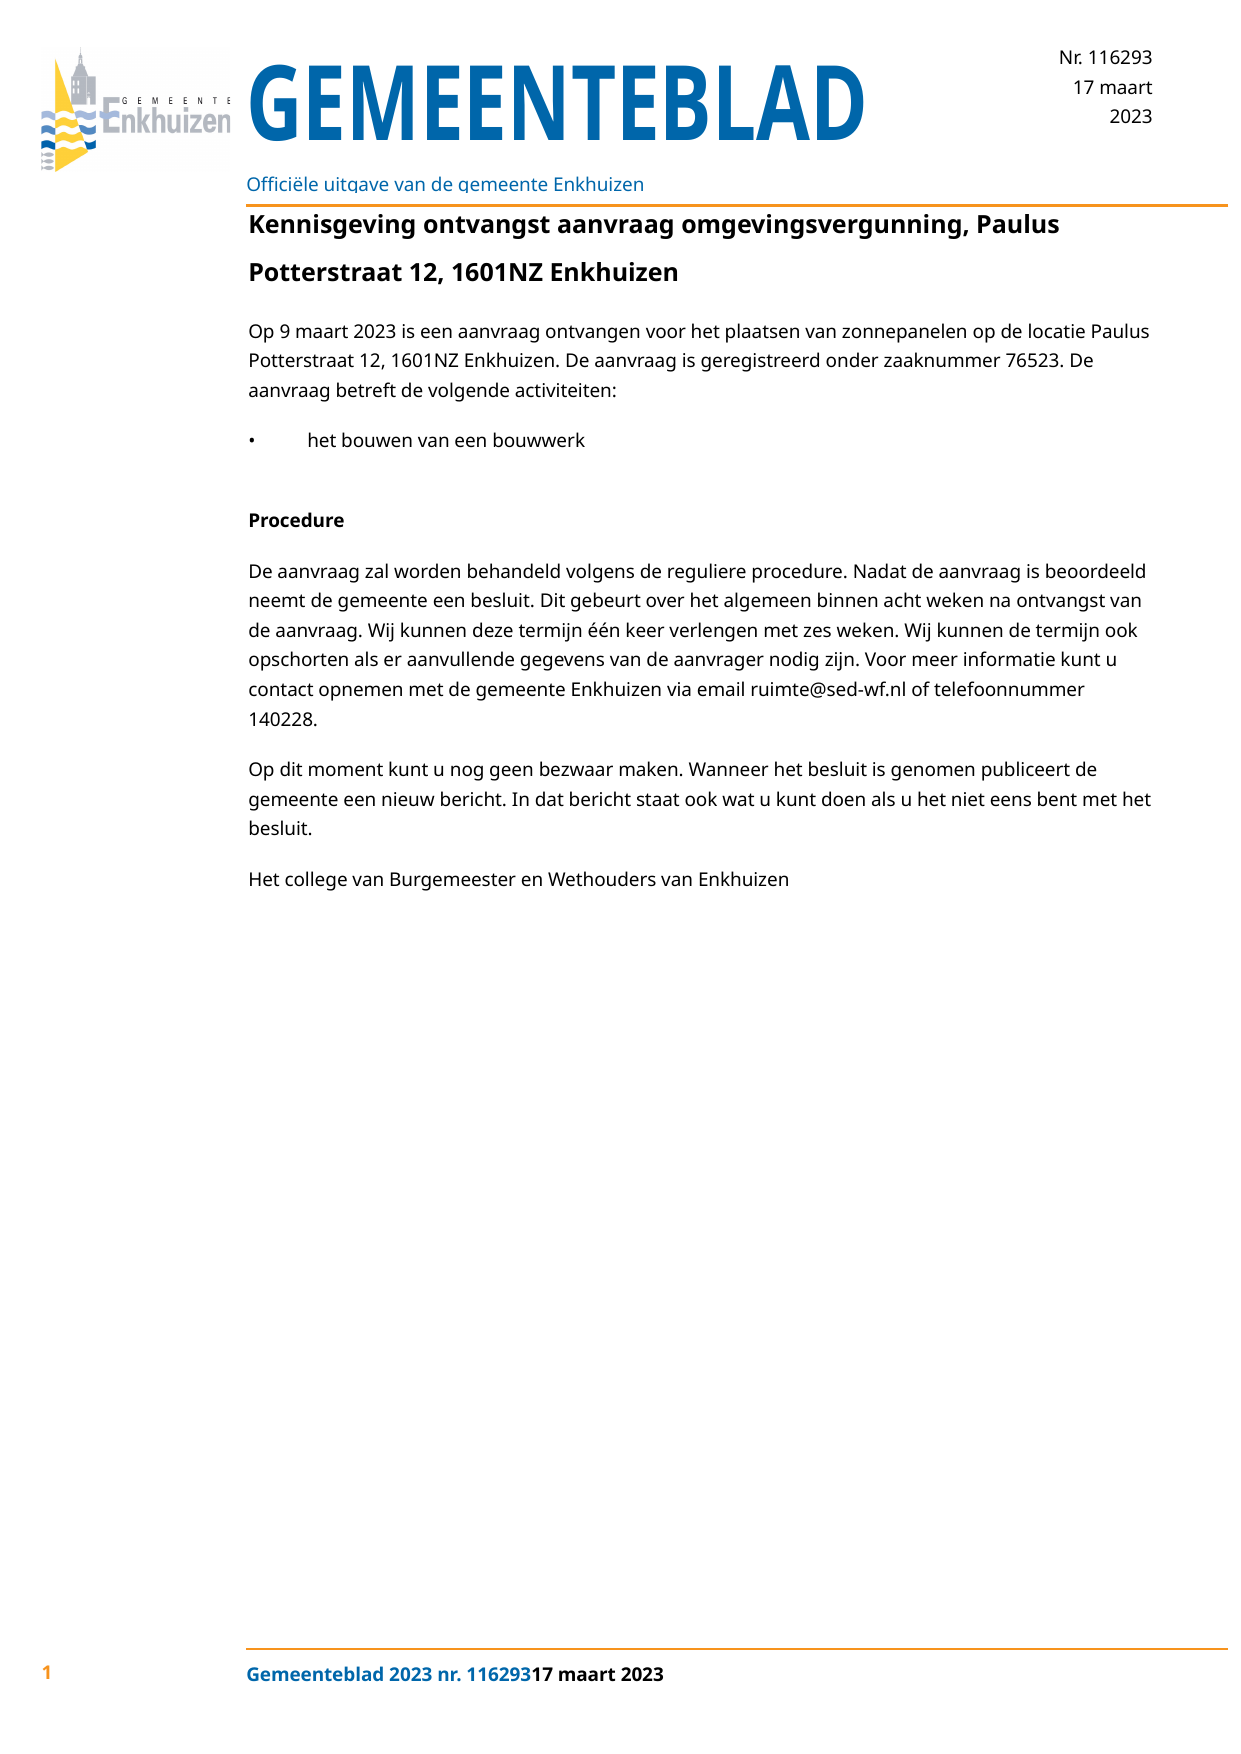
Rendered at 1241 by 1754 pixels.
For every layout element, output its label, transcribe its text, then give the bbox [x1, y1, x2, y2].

text Het college van Burgemeester en Wethouders van Enkhuizen [248, 866, 1152, 892]
text Op dit moment kunt u nog geen bezwaar maken. Wanneer het besluit is genomen publiceert de gemeente een nieuw bericht. In dat bericht staat ook wat u kunt doen als u het niet eens bent met het besluit. [248, 756, 1152, 841]
text De aanvraag zal worden behandeld volgens de reguliere procedure. Nadat de aanvraag is beoordeeld neemt de gemeente een besluit. Dit gebeurt over het algemeen binnen acht weken na ontvangst van de aanvraag. Wij kunnen deze termijn één keer verlengen met zes weken. Wij kunnen de termijn ook opschorten als er aanvullende gegevens van de aanvrager nodig zijn. Voor meer informatie kunt u contact opnemen met de gemeente Enkhuizen via email ruimte@sed-wf.nl of telefoonnummer 140228. [248, 558, 1152, 732]
text Op 9 maart 2023 is een aanvraag ontvangen voor het plaatsen van zonnepanelen op de locatie Paulus Potterstraat 12, 1601NZ Enkhuizen. De aanvraag is geregistreerd onder zaaknummer 76523. De aanvraag betreft de volgende activiteiten: [248, 318, 1152, 403]
text Kennisgeving ontvangst aanvraag omgevingsvergunning, Paulus Potterstraat 12, 1601NZ Enkhuizen [248, 207, 1152, 288]
text Procedure [248, 507, 1152, 533]
picture [41, 47, 231, 172]
list het bouwen van een bouwwerk [248, 427, 1152, 453]
